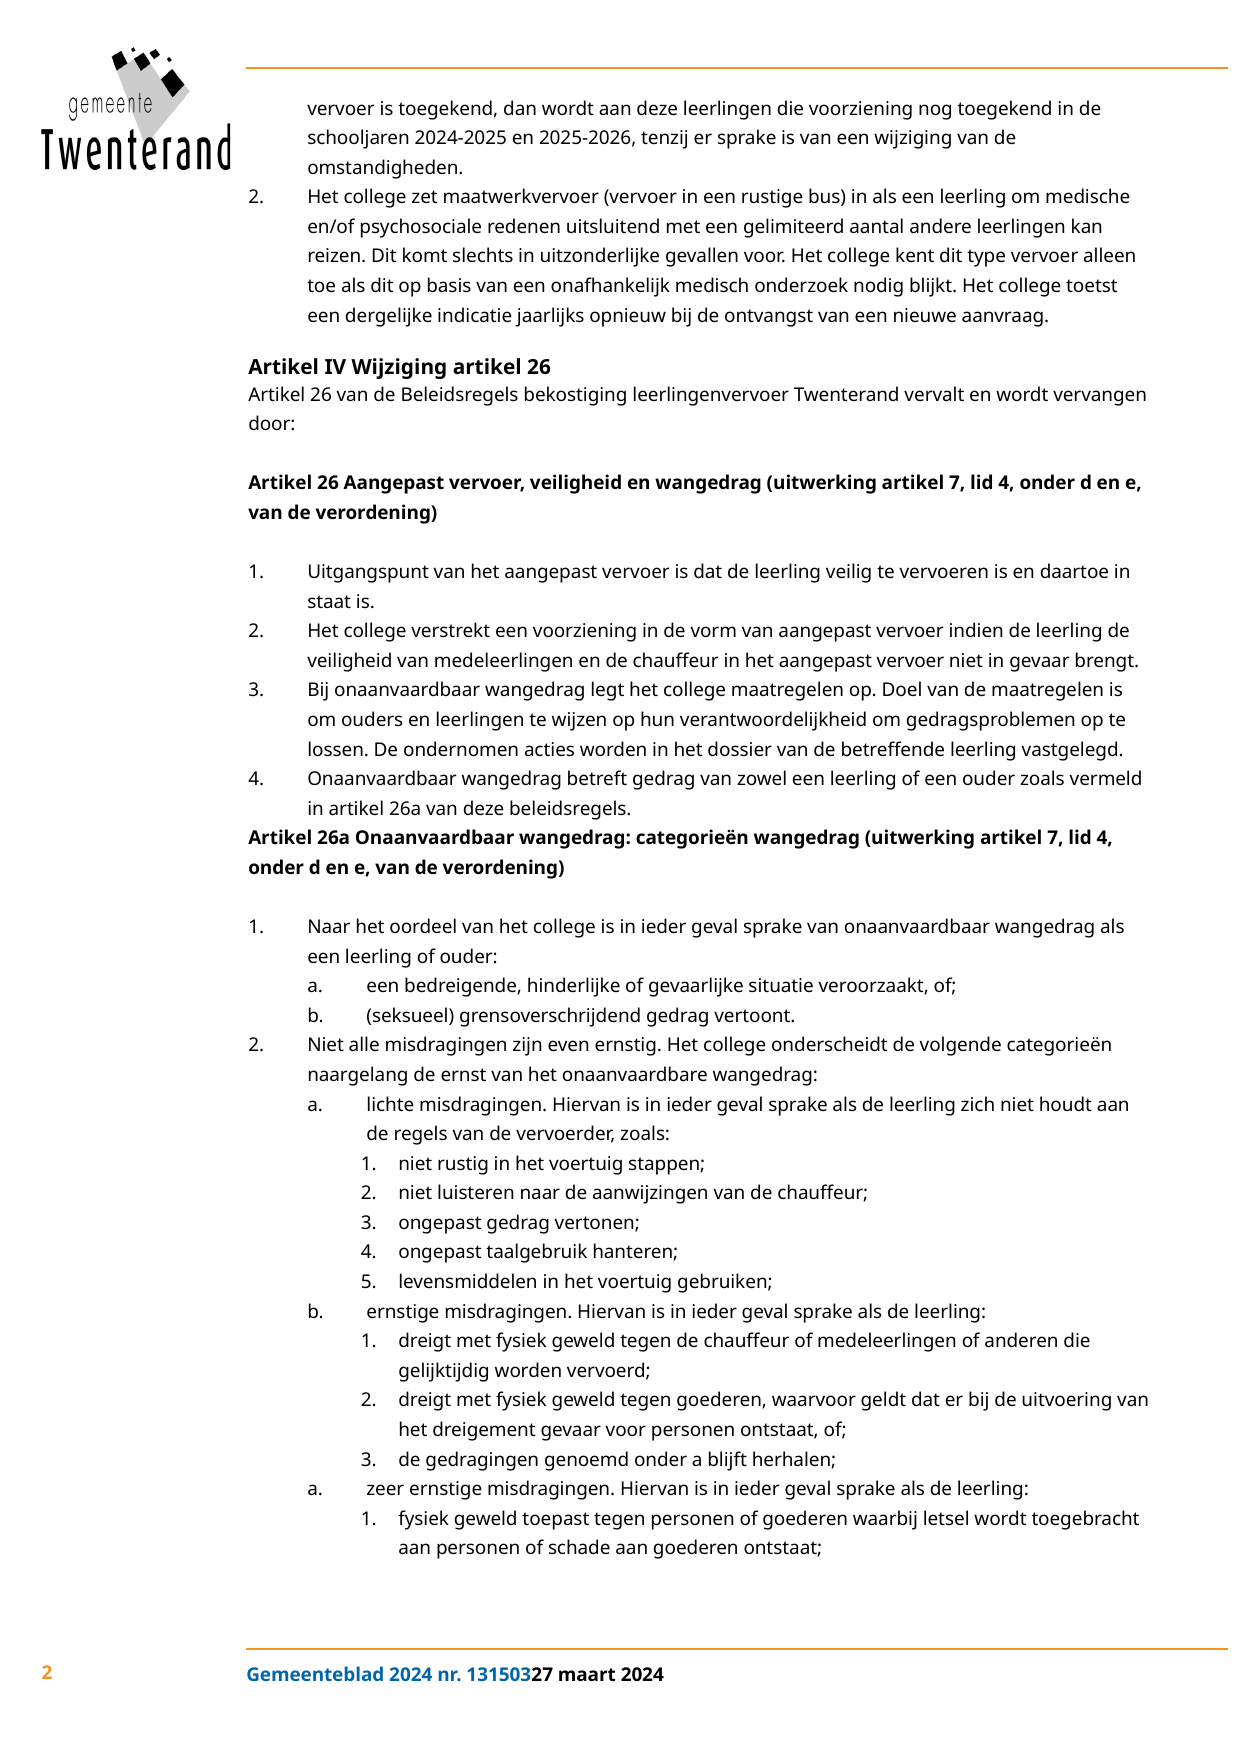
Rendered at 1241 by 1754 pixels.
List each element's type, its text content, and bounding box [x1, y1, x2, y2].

list Het college verstrekt een voorziening in de vorm van aangepast vervoer indien de leerling de veiligheid van medeleerlingen en de chauffeur in het aangepast vervoer niet in gevaar brengt. [248, 617, 1152, 673]
list Het college zet maatwerkvervoer (vervoer in een rustige bus) in als een leerling om medische en/of psychosociale redenen uitsluitend met een gelimiteerd aantal andere leerlingen kan reizen. Dit komt slechts in uitzonderlijke gevallen voor. Het college kent dit type vervoer alleen toe als dit op basis van een onafhankelijk medisch onderzoek nodig blijkt. Het college toetst een dergelijke indicatie jaarlijks opnieuw bij de ontvangst van een nieuwe aanvraag. [248, 183, 1152, 328]
list levensmiddelen in het voertuig gebruiken; [361, 1268, 1152, 1294]
list Onaanvaardbaar wangedrag betreft gedrag van zowel een leerling of een ouder zoals vermeld in artikel 26a van deze beleidsregels. [248, 765, 1152, 821]
text Artikel 26 Aangepast vervoer, veiligheid en wangedrag (uitwerking artikel 7, lid 4, onder d en e, van de verordening) [248, 469, 1152, 525]
list de gedragingen genoemd onder a blijft herhalen; [361, 1446, 1152, 1471]
list Bij onaanvaardbaar wangedrag legt het college maatregelen op. Doel van de maatregelen is om ouders en leerlingen te wijzen op hun verantwoordelijkheid om gedragsproblemen op te lossen. De ondernomen acties worden in het dossier van de betreffende leerling vastgelegd. [248, 677, 1152, 761]
text Artikel IV Wijziging artikel 26 [248, 352, 1152, 381]
text Artikel 26a Onaanvaardbaar wangedrag: categorieën wangedrag (uitwerking artikel 7, lid 4, onder d en e, van de verordening) [248, 824, 1152, 880]
list dreigt met fysiek geweld tegen goederen, waarvoor geldt dat er bij de uitvoering van het dreigement gevaar voor personen ontstaat, of; [361, 1387, 1152, 1442]
list ernstige misdragingen. Hiervan is in ieder geval sprake als de leerling: [307, 1298, 1152, 1323]
list Uitgangspunt van het aangepast vervoer is dat de leerling veilig te vervoeren is en daartoe in staat is. [248, 558, 1152, 613]
list zeer ernstige misdragingen. Hiervan is in ieder geval sprake als de leerling: [307, 1475, 1152, 1501]
picture [41, 47, 231, 172]
list niet rustig in het voertuig stappen; [361, 1150, 1152, 1176]
list vervoer is toegekend, dan wordt aan deze leerlingen die voorziening nog toegekend in de schooljaren 2024-2025 en 2025-2026, tenzij er sprake is van een wijziging van de omstandigheden. [248, 95, 1152, 180]
list (seksueel) grensoverschrijdend gedrag vertoont. [307, 1002, 1152, 1028]
list lichte misdragingen. Hiervan is in ieder geval sprake als de leerling zich niet houdt aan de regels van de vervoerder, zoals: [307, 1091, 1152, 1146]
list niet luisteren naar de aanwijzingen van de chauffeur; [361, 1179, 1152, 1205]
list fysiek geweld toepast tegen personen of goederen waarbij letsel wordt toegebracht aan personen of schade aan goederen ontstaat; [361, 1505, 1152, 1560]
list dreigt met fysiek geweld tegen de chauffeur of medeleerlingen of anderen die gelijktijdig worden vervoerd; [361, 1327, 1152, 1383]
list Naar het oordeel van het college is in ieder geval sprake van onaanvaardbaar wangedrag als een leerling of ouder: [248, 913, 1152, 968]
list een bedreigende, hinderlijke of gevaarlijke situatie veroorzaakt, of; [307, 972, 1152, 998]
text Artikel 26 van de Beleidsregels bekostiging leerlingenvervoer Twenterand vervalt en wordt vervangen door: [248, 381, 1152, 436]
list ongepast taalgebruik hanteren; [361, 1239, 1152, 1264]
list ongepast gedrag vertonen; [361, 1209, 1152, 1235]
list Niet alle misdragingen zijn even ernstig. Het college onderscheidt de volgende categorieën naargelang de ernst van het onaanvaardbare wangedrag: [248, 1032, 1152, 1087]
